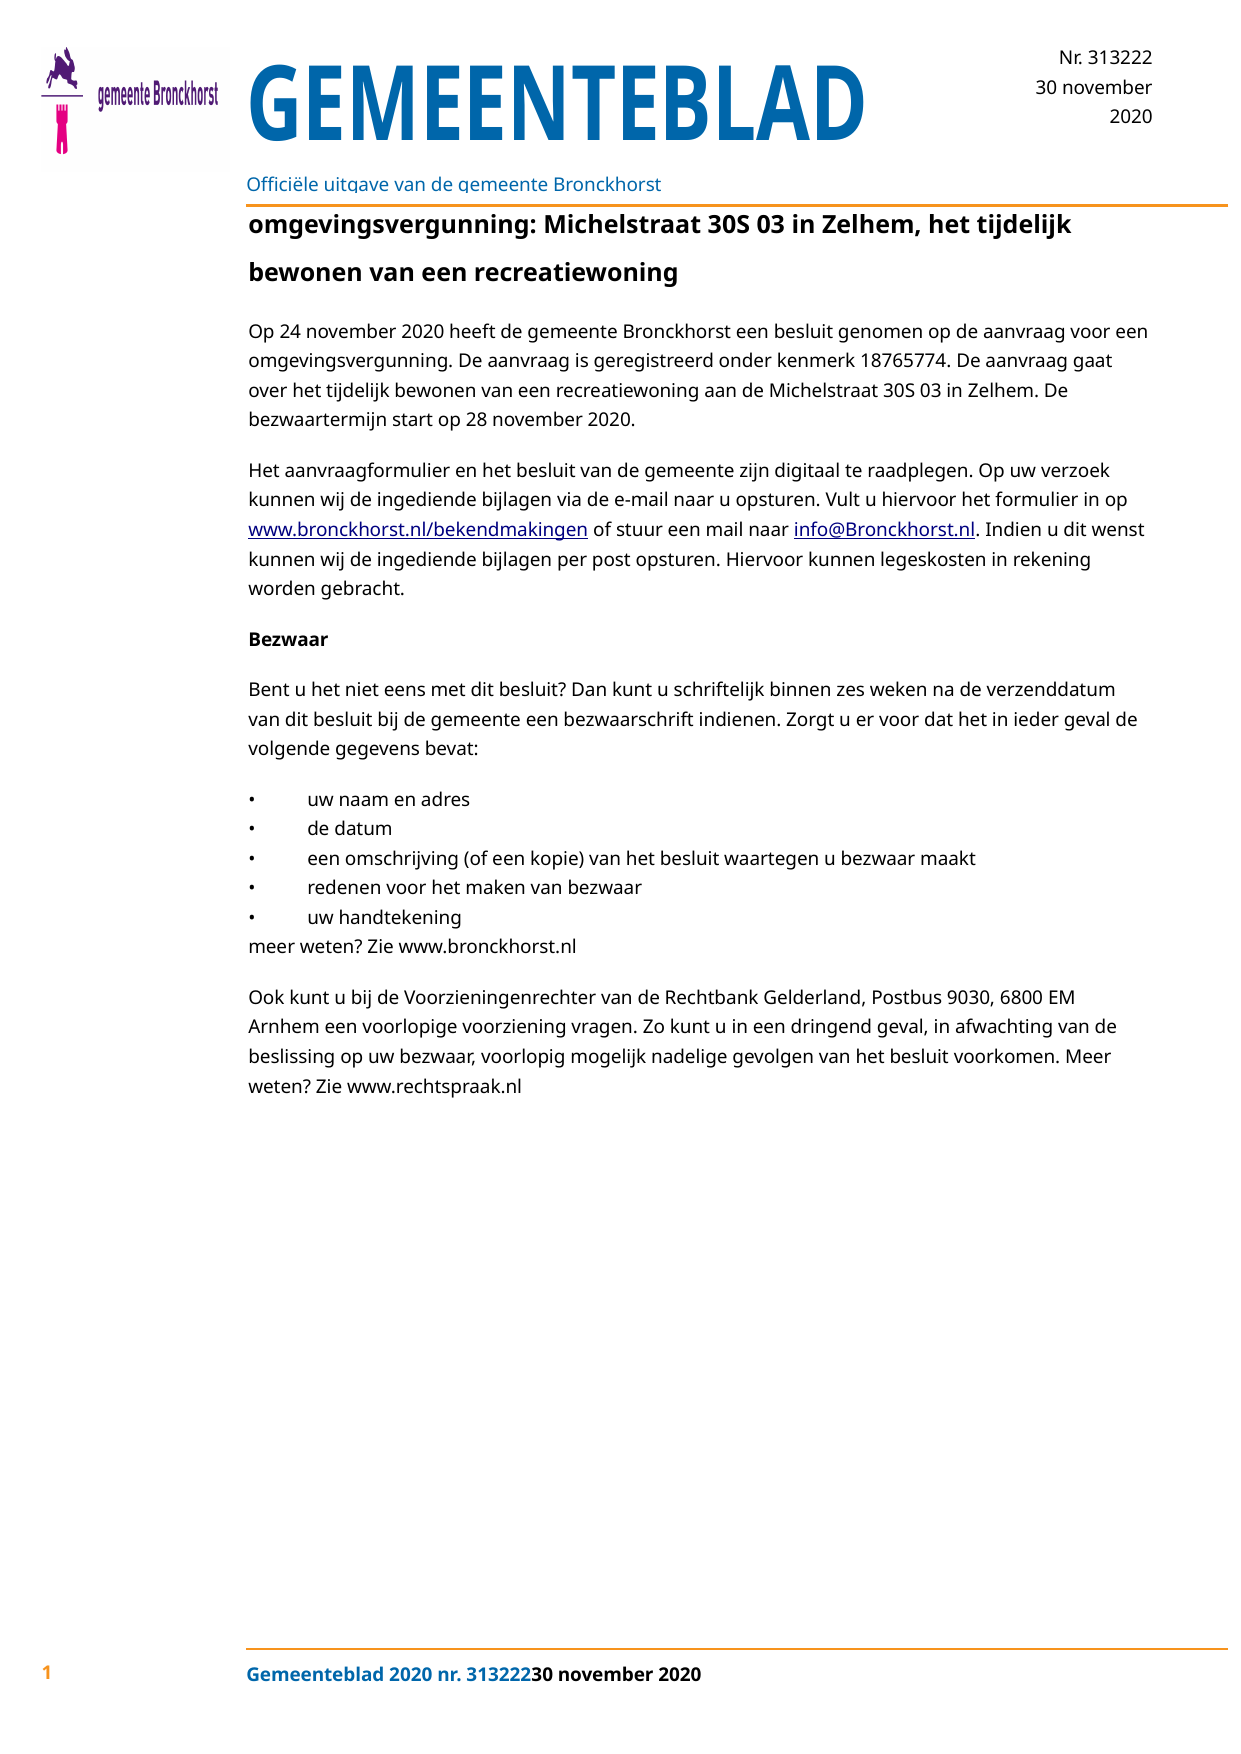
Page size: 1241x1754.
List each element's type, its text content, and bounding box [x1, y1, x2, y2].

list uw handtekening [248, 904, 1152, 930]
picture [41, 47, 231, 172]
text Op 24 november 2020 heeft de gemeente Bronckhorst een besluit genomen op de aanvraag voor een omgevingsvergunning. De aanvraag is geregistreerd onder kenmerk 18765774. De aanvraag gaat over het tijdelijk bewonen van een recreatiewoning aan de Michelstraat 30S 03 in Zelhem. De bezwaartermijn start op 28 november 2020. [248, 318, 1152, 432]
list uw naam en adres [248, 786, 1152, 812]
text Ook kunt u bij de Voorzieningenrechter van de Rechtbank Gelderland, Postbus 9030, 6800 EM Arnhem een voorlopige voorziening vragen. Zo kunt u in een dringend geval, in afwachting van de beslissing op uw bezwaar, voorlopig mogelijk nadelige gevolgen van het besluit voorkomen. Meer weten? Zie www.rechtspraak.nl [248, 984, 1152, 1099]
text Het aanvraagformulier en het besluit van de gemeente zijn digitaal te raadplegen. Op uw verzoek kunnen wij de ingediende bijlagen via de e-mail naar u opsturen. Vult u hiervoor het formulier in op www.bronckhorst.nl/bekendmakingen of stuur een mail naar info@Bronckhorst.nl. Indien u dit wenst kunnen wij de ingediende bijlagen per post opsturen. Hiervoor kunnen legeskosten in rekening worden gebracht. [248, 457, 1152, 601]
text meer weten? Zie www.bronckhorst.nl [248, 934, 1152, 959]
text Bent u het niet eens met dit besluit? Dan kunt u schriftelijk binnen zes weken na de verzenddatum van dit besluit bij de gemeente een bezwaarschrift indienen. Zorgt u er voor dat het in ieder geval de volgende gegevens bevat: [248, 676, 1152, 761]
list de datum [248, 815, 1152, 841]
list redenen voor het maken van bezwaar [248, 874, 1152, 900]
list een omschrijving (of een kopie) van het besluit waartegen u bezwaar maakt [248, 845, 1152, 871]
text omgevingsvergunning: Michelstraat 30S 03 in Zelhem, het tijdelijk bewonen van een recreatiewoning [248, 207, 1152, 288]
text Bezwaar [248, 626, 1152, 652]
